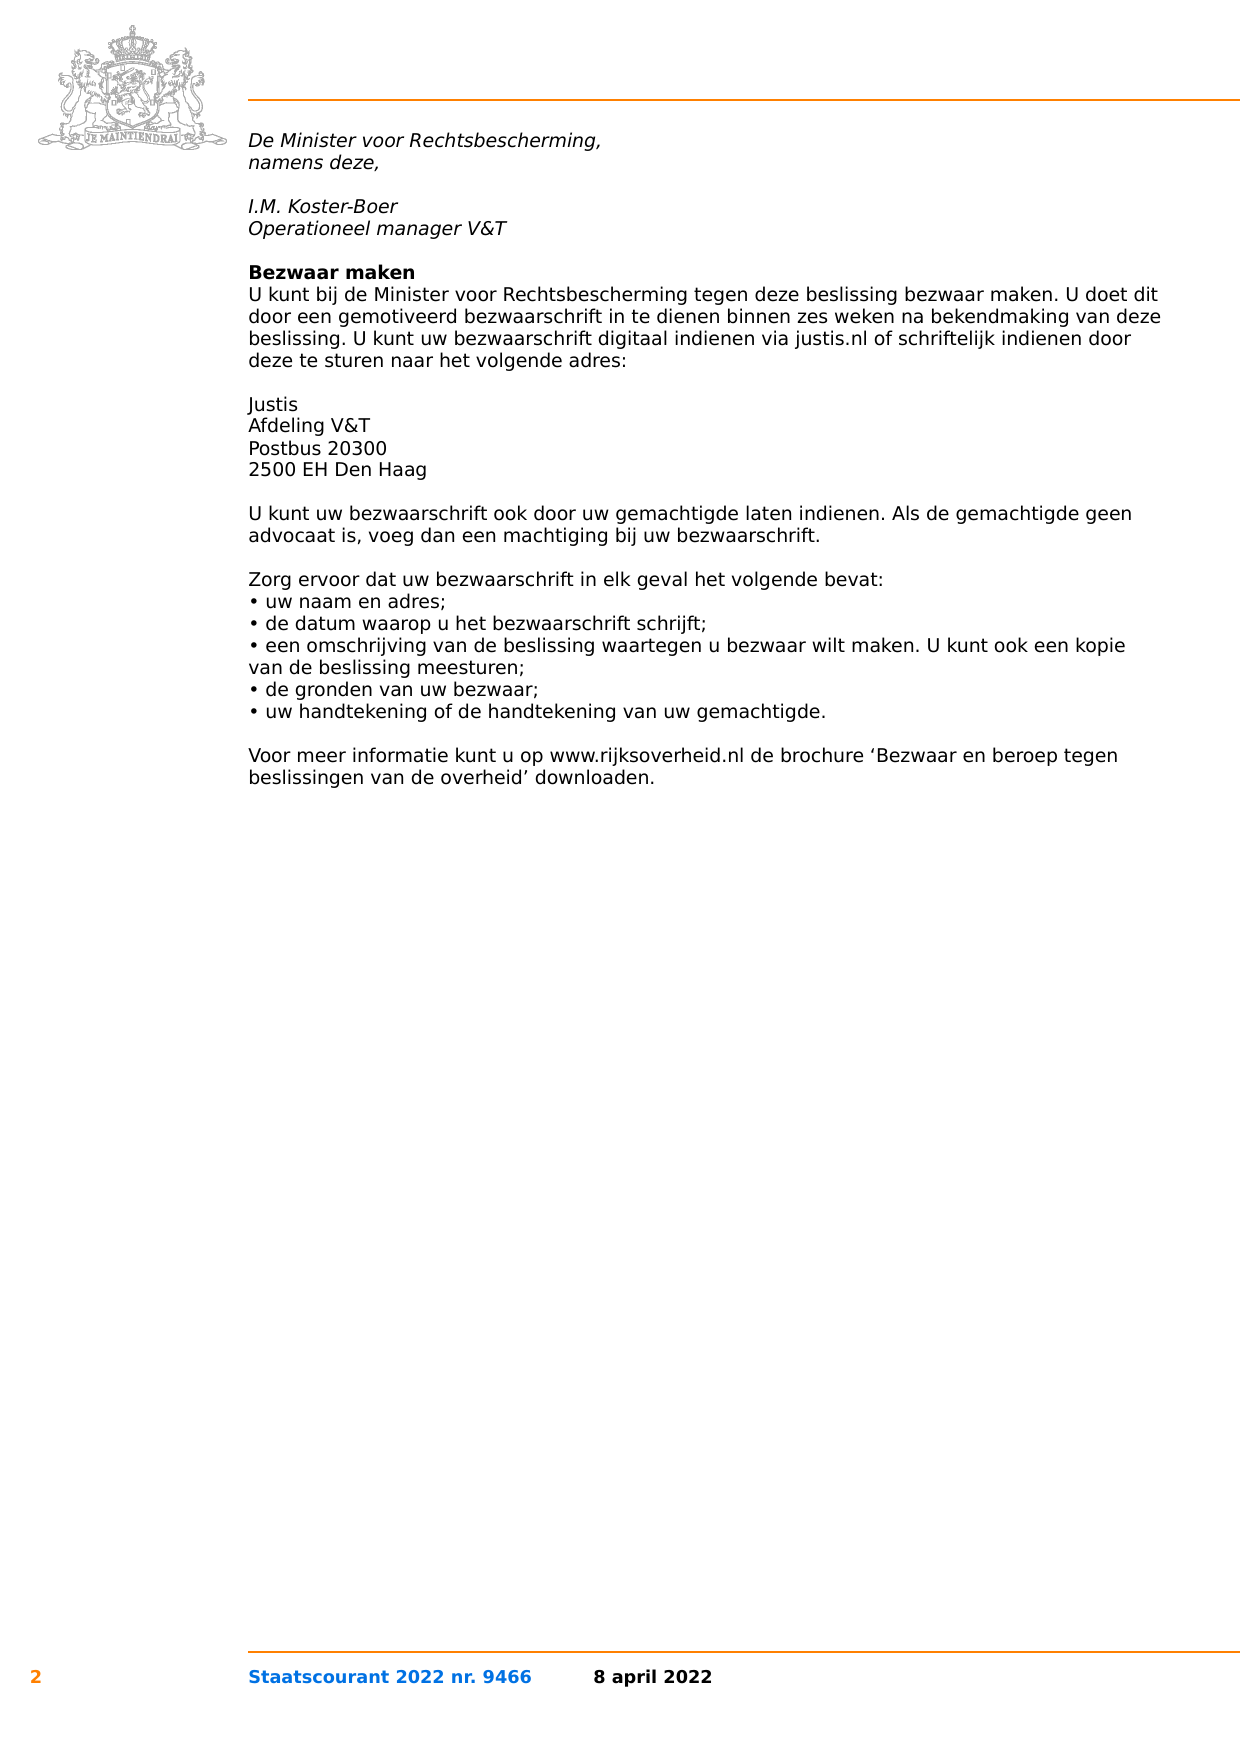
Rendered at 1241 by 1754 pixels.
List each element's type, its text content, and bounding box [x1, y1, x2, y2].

text Afdeling V&T [248, 415, 1163, 437]
text De Minister voor Rechtsbescherming, namens deze, I.M. Koster-Boer Operationeel manager V&T [248, 130, 1163, 240]
text Bezwaar maken [248, 262, 1163, 284]
text • de gronden van uw bezwaar; [248, 679, 1163, 701]
text • een omschrijving van de beslissing waartegen u bezwaar wilt maken. U kunt ook een kopie van de beslissing meesturen; [248, 635, 1163, 679]
text U kunt uw bezwaarschrift ook door uw gemachtigde laten indienen. Als de gemachtigde geen advocaat is, voeg dan een machtiging bij uw bezwaarschrift. [248, 503, 1163, 547]
text Postbus 20300 [248, 437, 1163, 459]
picture [38, 25, 227, 150]
text Voor meer informatie kunt u op www.rijksoverheid.nl de brochure ‘Bezwaar en beroep tegen beslissingen van de overheid’ downloaden. [248, 745, 1163, 789]
text U kunt bij de Minister voor Rechtsbescherming tegen deze beslissing bezwaar maken. U doet dit door een gemotiveerd bezwaarschrift in te dienen binnen zes weken na bekendmaking van deze beslissing. U kunt uw bezwaarschrift digitaal indienen via justis.nl of schriftelijk indienen door deze te sturen naar het volgende adres: [248, 284, 1163, 372]
text • de datum waarop u het bezwaarschrift schrijft; [248, 613, 1163, 635]
text Zorg ervoor dat uw bezwaarschrift in elk geval het volgende bevat: [248, 569, 1163, 591]
text 2500 EH Den Haag [248, 459, 1163, 481]
text • uw naam en adres; [248, 591, 1163, 613]
text Justis [248, 393, 1163, 415]
text • uw handtekening of de handtekening van uw gemachtigde. [248, 701, 1163, 723]
